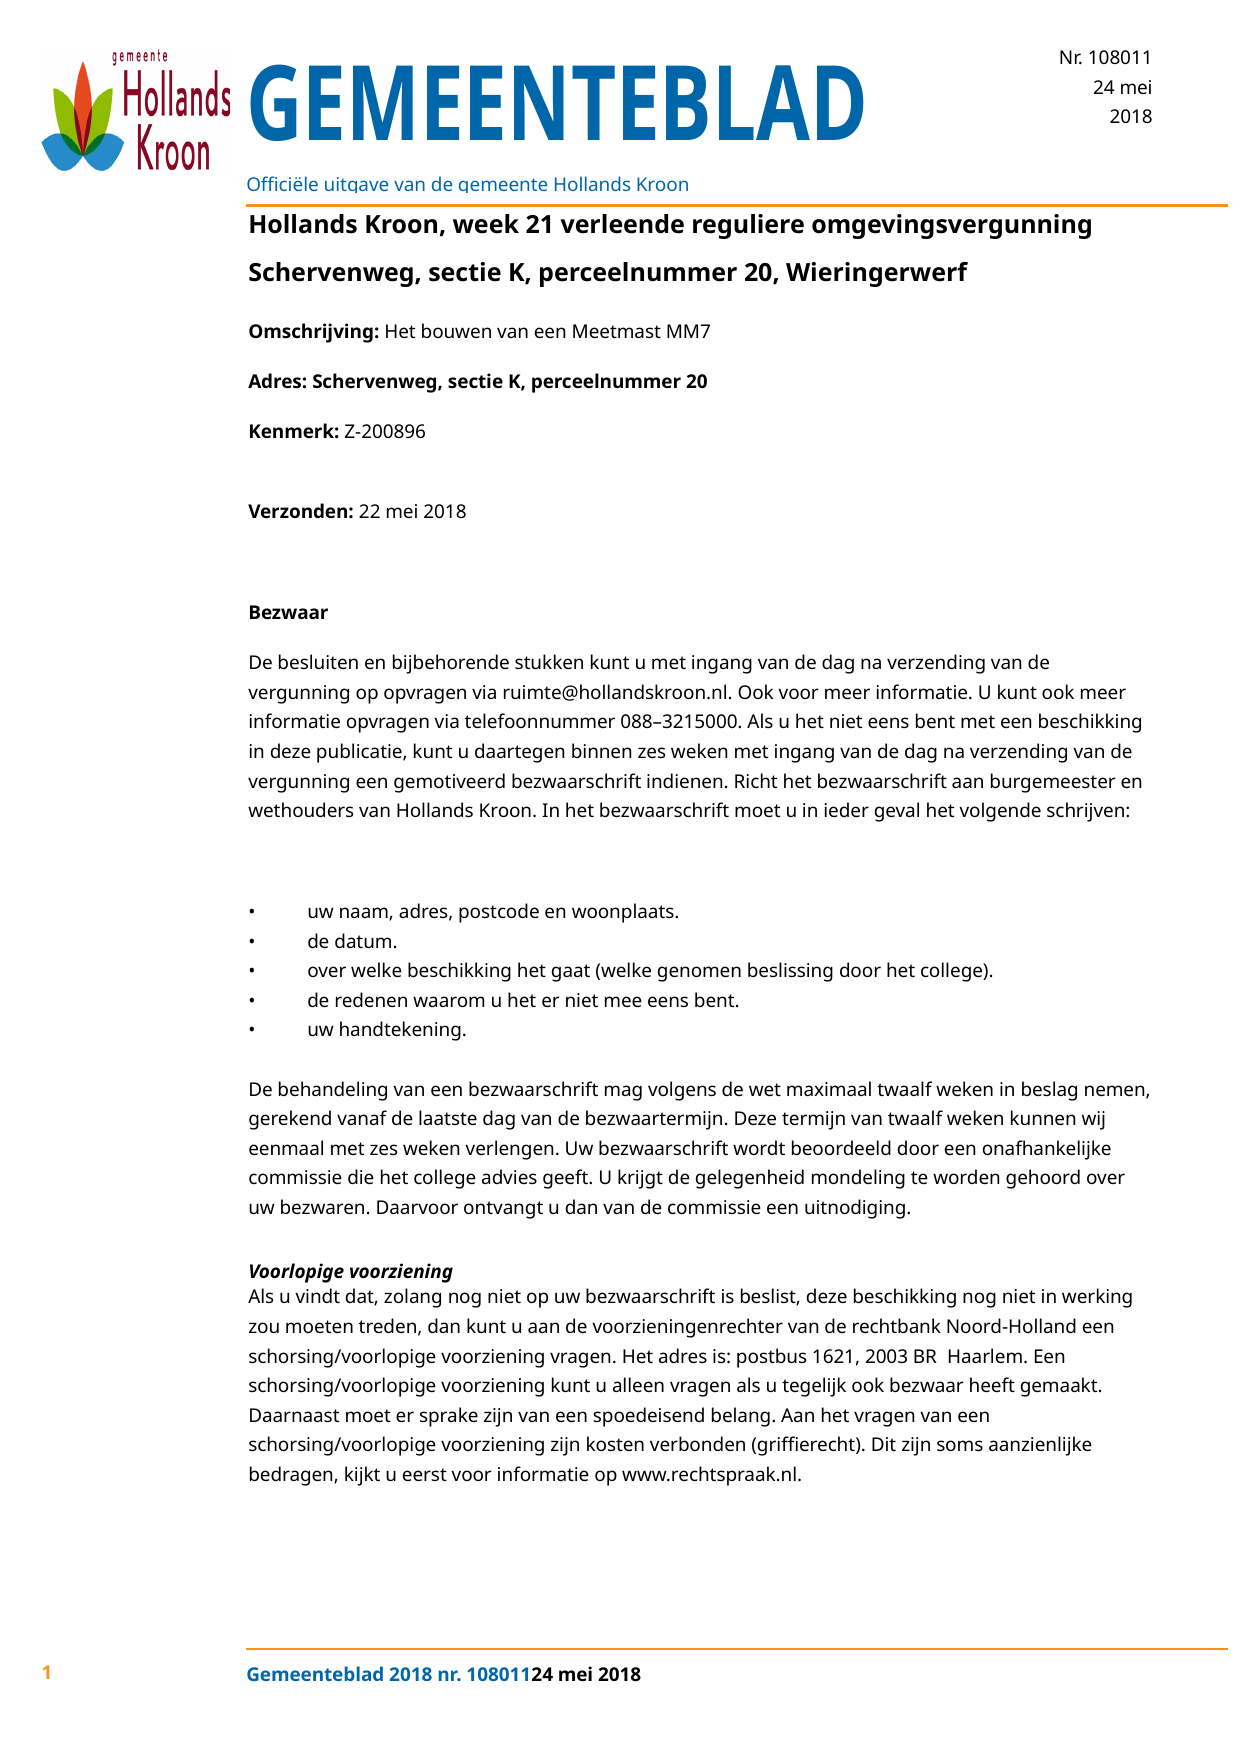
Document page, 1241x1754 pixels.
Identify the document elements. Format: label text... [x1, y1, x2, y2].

text Bezwaar [248, 599, 1152, 625]
text Adres: Schervenweg, sectie K, perceelnummer 20 [248, 368, 1152, 394]
text Omschrijving: Het bouwen van een Meetmast MM7 [248, 318, 1152, 344]
text Verzonden: 22 mei 2018 [248, 498, 1152, 524]
text Voorlopige voorziening [248, 1258, 1152, 1284]
list de redenen waarom u het er niet mee eens bent. [248, 987, 1152, 1013]
list uw handtekening. [248, 1017, 1152, 1042]
list uw naam, adres, postcode en woonplaats. [248, 898, 1152, 924]
picture [41, 47, 231, 172]
table_header [248, 469, 700, 495]
text De besluiten en bijbehorende stukken kunt u met ingang van de dag na verzending van de vergunning op opvragen via ruimte@hollandskroon.nl. Ook voor meer informatie. U kunt ook meer informatie opvragen via telefoonnummer 088–3215000. Als u het niet eens bent met een beschikking in deze publicatie, kunt u daartegen binnen zes weken met ingang van de dag na verzending van de vergunning een gemotiveerd bezwaarschrift indienen. Richt het bezwaarschrift aan burgemeester en wethouders van Hollands Kroon. In het bezwaarschrift moet u in ieder geval het volgende schrijven: [248, 649, 1152, 823]
text Kenmerk: Z-200896 [248, 419, 1152, 444]
list over welke beschikking het gaat (welke genomen beslissing door het college). [248, 957, 1152, 983]
table_header [700, 469, 1152, 495]
text De behandeling van een bezwaarschrift mag volgens de wet maximaal twaalf weken in beslag nemen, gerekend vanaf de laatste dag van de bezwaartermijn. Deze termijn van twaalf weken kunnen wij eenmaal met zes weken verlengen. Uw bezwaarschrift wordt beoordeeld door een onafhankelijke commissie die het college advies geeft. U krijgt de gelegenheid mondeling te worden gehoord over uw bezwaren. Daarvoor ontvangt u dan van de commissie een uitnodiging. [248, 1076, 1152, 1220]
text Hollands Kroon, week 21 verleende reguliere omgevingsvergunning Schervenweg, sectie K, perceelnummer 20, Wieringerwerf [248, 207, 1152, 288]
text Als u vindt dat, zolang nog niet op uw bezwaarschrift is beslist, deze beschikking nog niet in werking zou moeten treden, dan kunt u aan de voorzieningenrechter van de rechtbank Noord-Holland een schorsing/voorlopige voorziening vragen. Het adres is: postbus 1621, 2003 BR Haarlem. Een schorsing/voorlopige voorziening kunt u alleen vragen als u tegelijk ook bezwaar heeft gemaakt. Daarnaast moet er sprake zijn van een spoedeisend belang. Aan het vragen van een schorsing/voorlopige voorziening zijn kosten verbonden (griffierecht). Dit zijn soms aanzienlijke bedragen, kijkt u eerst voor informatie op www.rechtspraak.nl. [248, 1284, 1152, 1487]
list de datum. [248, 928, 1152, 953]
